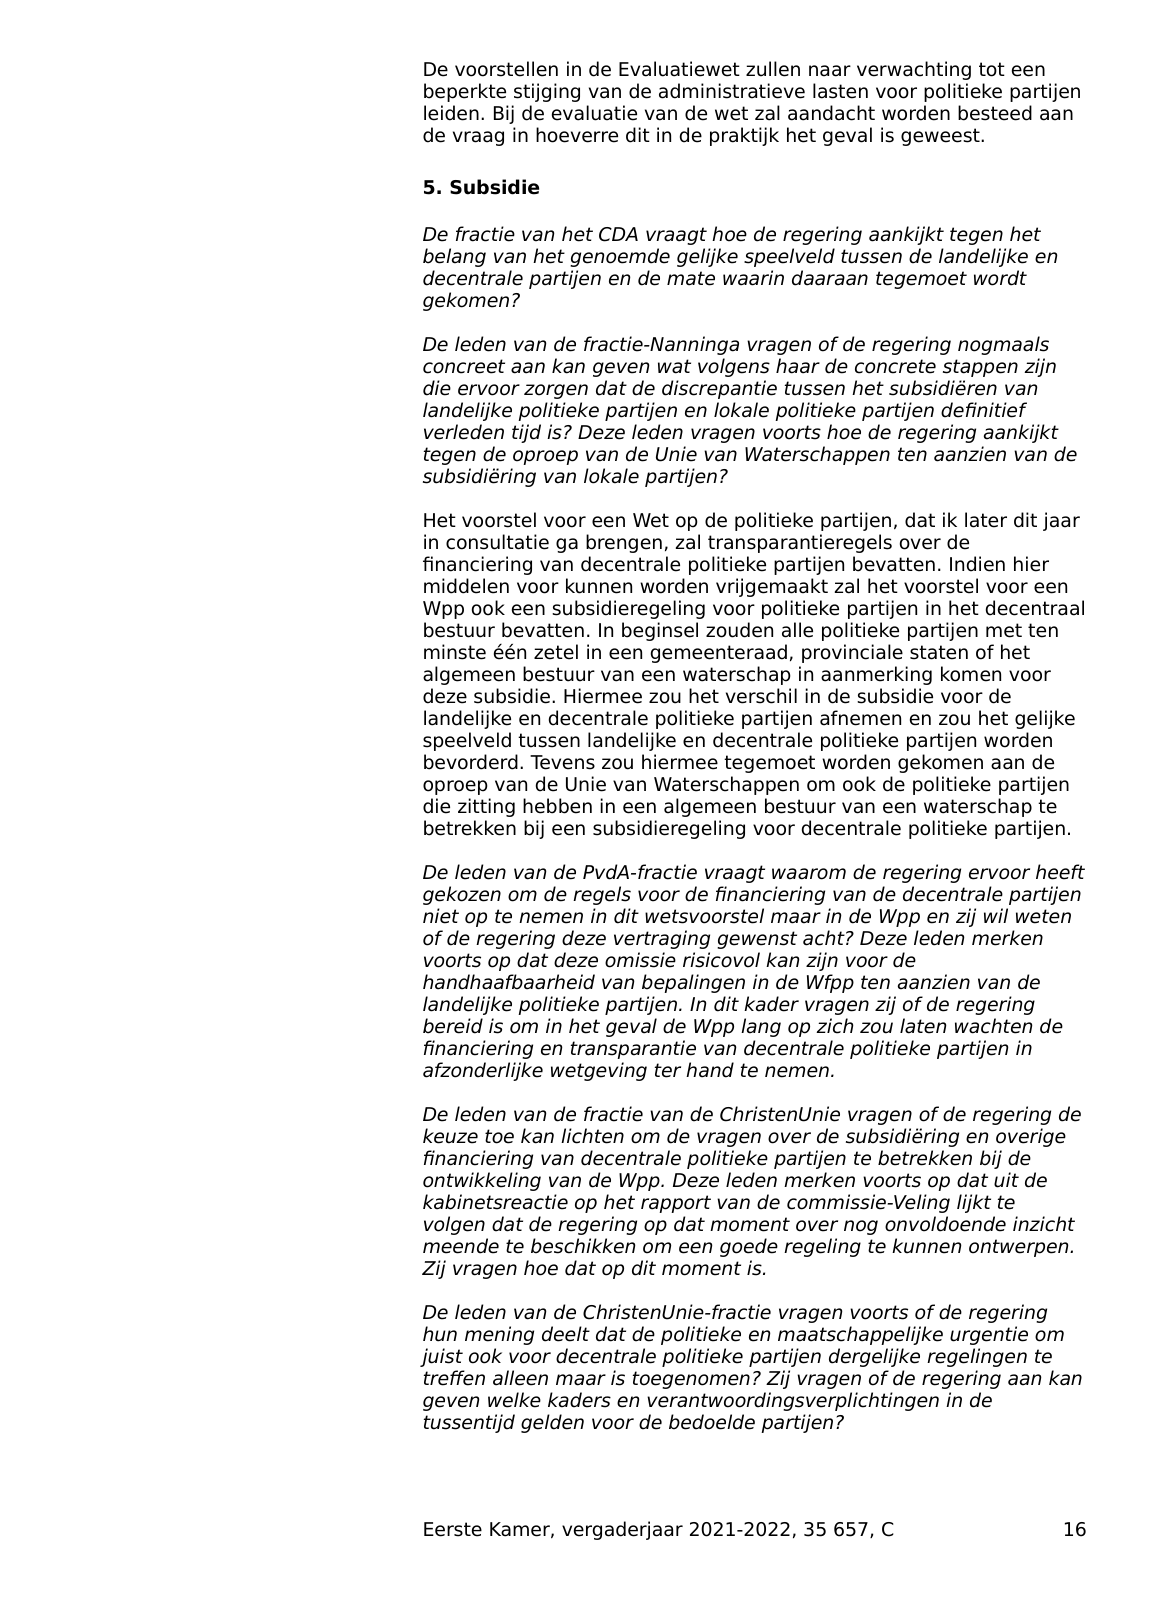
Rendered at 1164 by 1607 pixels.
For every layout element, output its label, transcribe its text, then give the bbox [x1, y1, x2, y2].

text Het voorstel voor een Wet op de politieke partijen, dat ik later dit jaar in consultatie ga brengen, zal transparantieregels over de financiering van decentrale politieke partijen bevatten. Indien hier middelen voor kunnen worden vrijgemaakt zal het voorstel voor een Wpp ook een subsidieregeling voor politieke partijen in het decentraal bestuur bevatten. In beginsel zouden alle politieke partijen met ten minste één zetel in een gemeenteraad, provinciale staten of het algemeen bestuur van een waterschap in aanmerking komen voor deze subsidie. Hiermee zou het verschil in de subsidie voor de landelijke en decentrale politieke partijen afnemen en zou het gelijke speelveld tussen landelijke en decentrale politieke partijen worden bevorderd. Tevens zou hiermee tegemoet worden gekomen aan de oproep van de Unie van Waterschappen om ook de politieke partijen die zitting hebben in een algemeen bestuur van een waterschap te betrekken bij een subsidieregeling voor decentrale politieke partijen. [422, 510, 1087, 840]
subtitle 5. Subsidie [422, 177, 1087, 199]
text De leden van de ChristenUnie-fractie vragen voorts of de regering hun mening deelt dat de politieke en maatschappelijke urgentie om juist ook voor decentrale politieke partijen dergelijke regelingen te treffen alleen maar is toegenomen? Zij vragen of de regering aan kan geven welke kaders en verantwoordingsverplichtingen in de tussentijd gelden voor de bedoelde partijen? [422, 1302, 1087, 1434]
text De leden van de fractie van de ChristenUnie vragen of de regering de keuze toe kan lichten om de vragen over de subsidiëring en overige financiering van decentrale politieke partijen te betrekken bij de ontwikkeling van de Wpp. Deze leden merken voorts op dat uit de kabinetsreactie op het rapport van de commissie-Veling lijkt te volgen dat de regering op dat moment over nog onvoldoende inzicht meende te beschikken om een goede regeling te kunnen ontwerpen. Zij vragen hoe dat op dit moment is. [422, 1104, 1087, 1280]
text De voorstellen in de Evaluatiewet zullen naar verwachting tot een beperkte stijging van de administratieve lasten voor politieke partijen leiden. Bij de evaluatie van de wet zal aandacht worden besteed aan de vraag in hoeverre dit in de praktijk het geval is geweest. [422, 59, 1087, 147]
text De leden van de fractie-Nanninga vragen of de regering nogmaals concreet aan kan geven wat volgens haar de concrete stappen zijn die ervoor zorgen dat de discrepantie tussen het subsidiëren van landelijke politieke partijen en lokale politieke partijen definitief verleden tijd is? Deze leden vragen voorts hoe de regering aankijkt tegen de oproep van de Unie van Waterschappen ten aanzien van de subsidiëring van lokale partijen? [422, 334, 1087, 488]
text De fractie van het CDA vraagt hoe de regering aankijkt tegen het belang van het genoemde gelijke speelveld tussen de landelijke en decentrale partijen en de mate waarin daaraan tegemoet wordt gekomen? [422, 224, 1087, 312]
text De leden van de PvdA-fractie vraagt waarom de regering ervoor heeft gekozen om de regels voor de financiering van de decentrale partijen niet op te nemen in dit wetsvoorstel maar in de Wpp en zij wil weten of de regering deze vertraging gewenst acht? Deze leden merken voorts op dat deze omissie risicovol kan zijn voor de handhaafbaarheid van bepalingen in de Wfpp ten aanzien van de landelijke politieke partijen. In dit kader vragen zij of de regering bereid is om in het geval de Wpp lang op zich zou laten wachten de financiering en transparantie van decentrale politieke partijen in afzonderlijke wetgeving ter hand te nemen. [422, 862, 1087, 1082]
